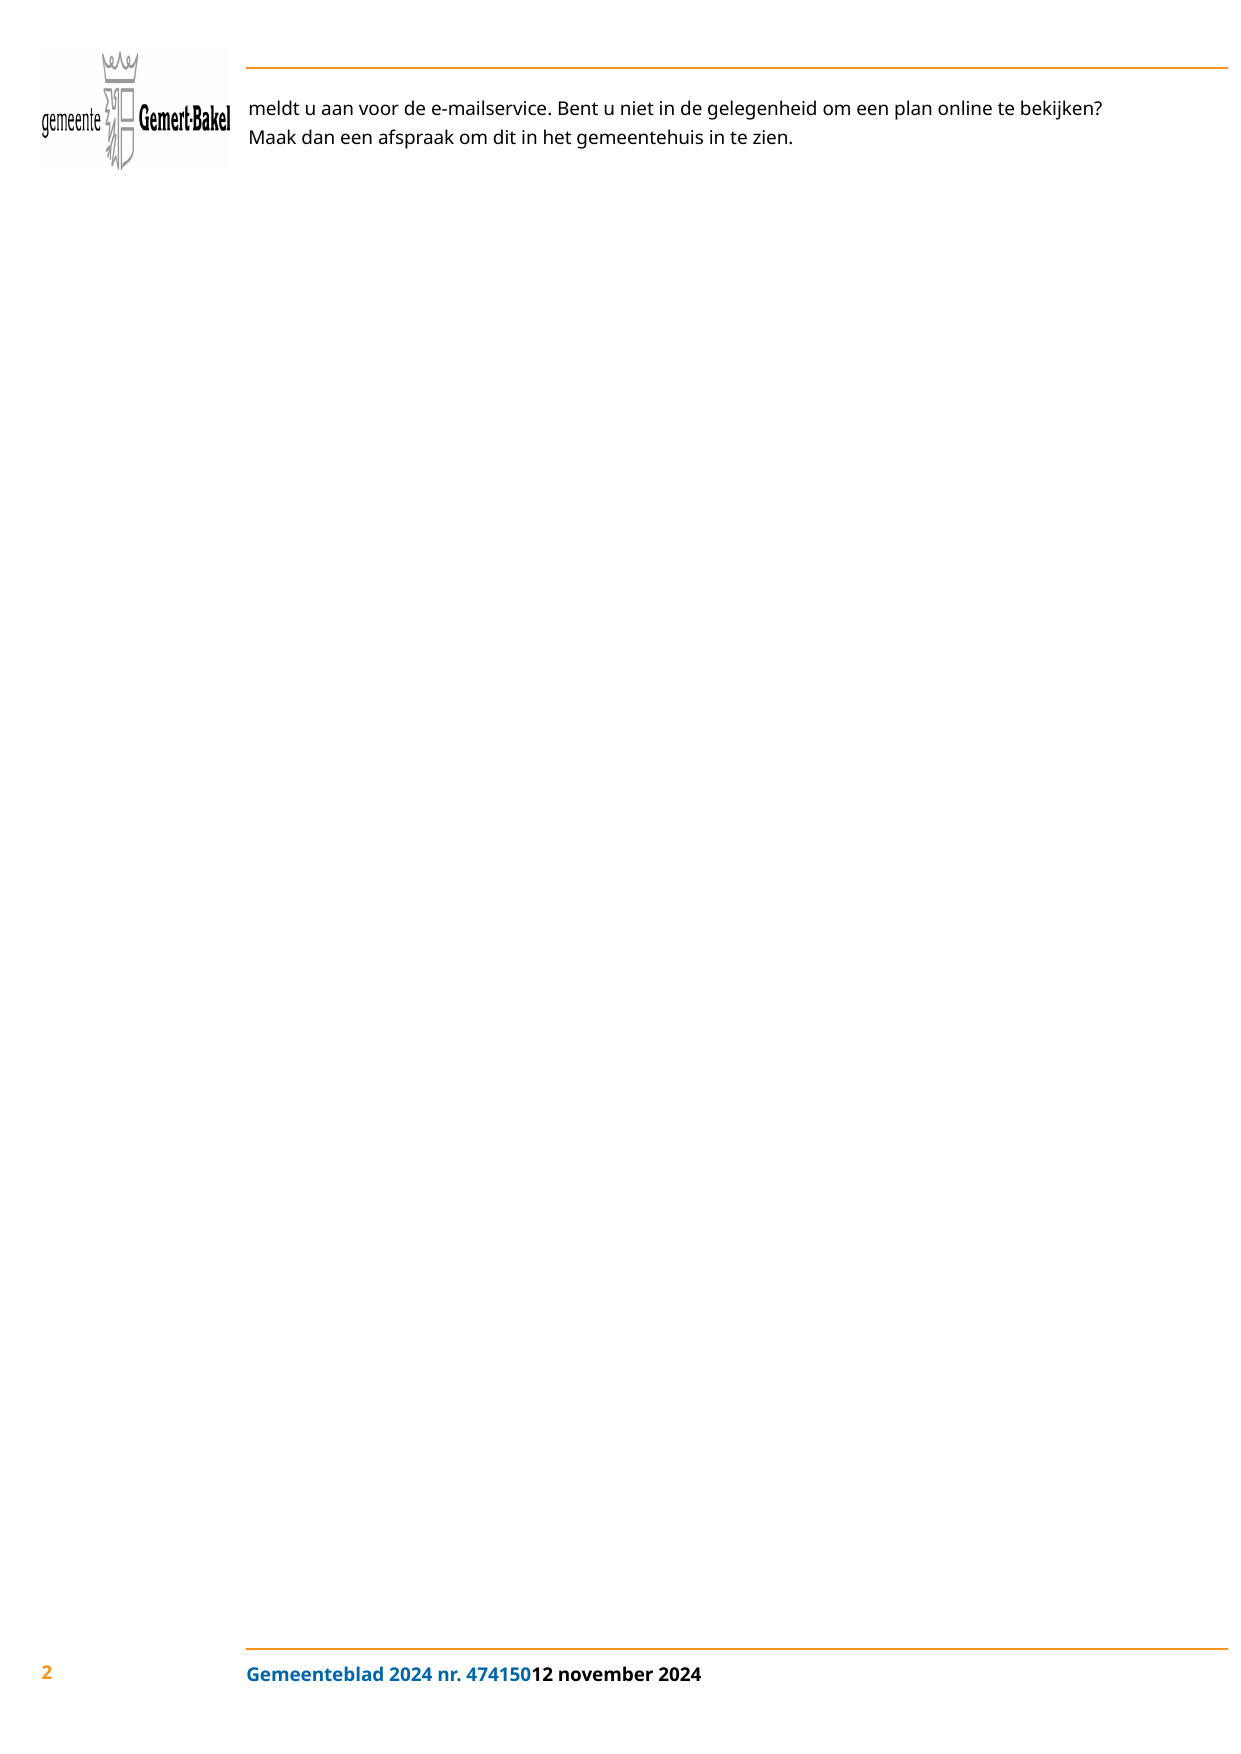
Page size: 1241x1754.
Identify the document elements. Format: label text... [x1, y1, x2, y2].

picture [41, 47, 231, 172]
text meldt u aan voor de e-mailservice. Bent u niet in de gelegenheid om een plan online te bekijken? Maak dan een afspraak om dit in het gemeentehuis in te zien. [248, 95, 1152, 150]
